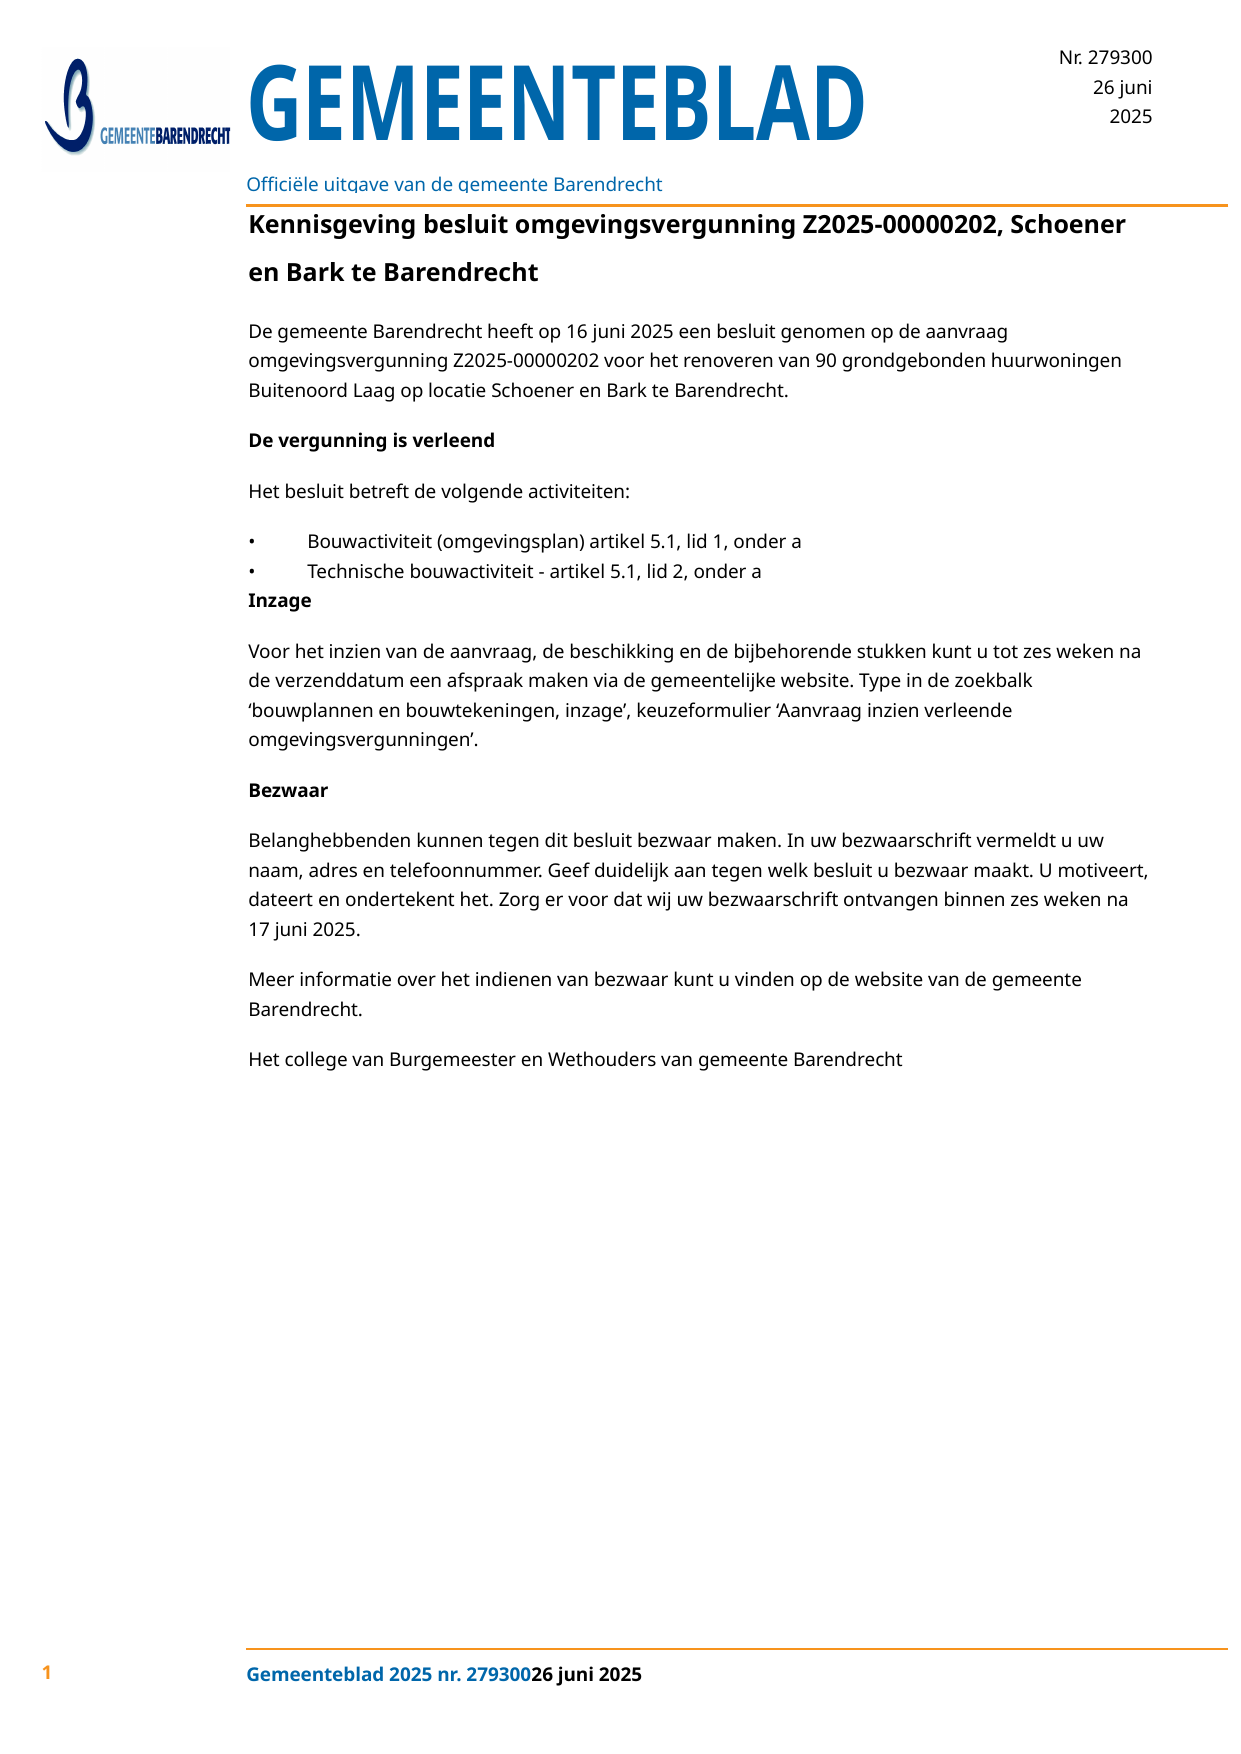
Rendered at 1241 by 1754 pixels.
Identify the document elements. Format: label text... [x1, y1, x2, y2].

text Kennisgeving besluit omgevingsvergunning Z2025-00000202, Schoener en Bark te Barendrecht [248, 207, 1152, 288]
list Technische bouwactiviteit - artikel 5.1, lid 2, onder a [248, 558, 1152, 584]
text Voor het inzien van de aanvraag, de beschikking en de bijbehorende stukken kunt u tot zes weken na de verzenddatum een afspraak maken via de gemeentelijke website. Type in de zoekbalk ‘bouwplannen en bouwtekeningen, inzage’, keuzeformulier ‘Aanvraag inzien verleende omgevingsvergunningen’. [248, 638, 1152, 752]
text Het besluit betreft de volgende activiteiten: [248, 478, 1152, 504]
text Inzage [248, 587, 1152, 613]
list Bouwactiviteit (omgevingsplan) artikel 5.1, lid 1, onder a [248, 528, 1152, 554]
text Bezwaar [248, 777, 1152, 803]
text De gemeente Barendrecht heeft op 16 juni 2025 een besluit genomen op de aanvraag omgevingsvergunning Z2025-00000202 voor het renoveren van 90 grondgebonden huurwoningen Buitenoord Laag op locatie Schoener en Bark te Barendrecht. [248, 318, 1152, 403]
text Het college van Burgemeester en Wethouders van gemeente Barendrecht [248, 1047, 1152, 1072]
text De vergunning is verleend [248, 427, 1152, 453]
picture [41, 47, 231, 172]
text Belanghebbenden kunnen tegen dit besluit bezwaar maken. In uw bezwaarschrift vermeldt u uw naam, adres en telefoonnummer. Geef duidelijk aan tegen welk besluit u bezwaar maakt. U motiveert, dateert en ondertekent het. Zorg er voor dat wij uw bezwaarschrift ontvangen binnen zes weken na 17 juni 2025. [248, 827, 1152, 942]
text Meer informatie over het indienen van bezwaar kunt u vinden op de website van de gemeente Barendrecht. [248, 967, 1152, 1022]
